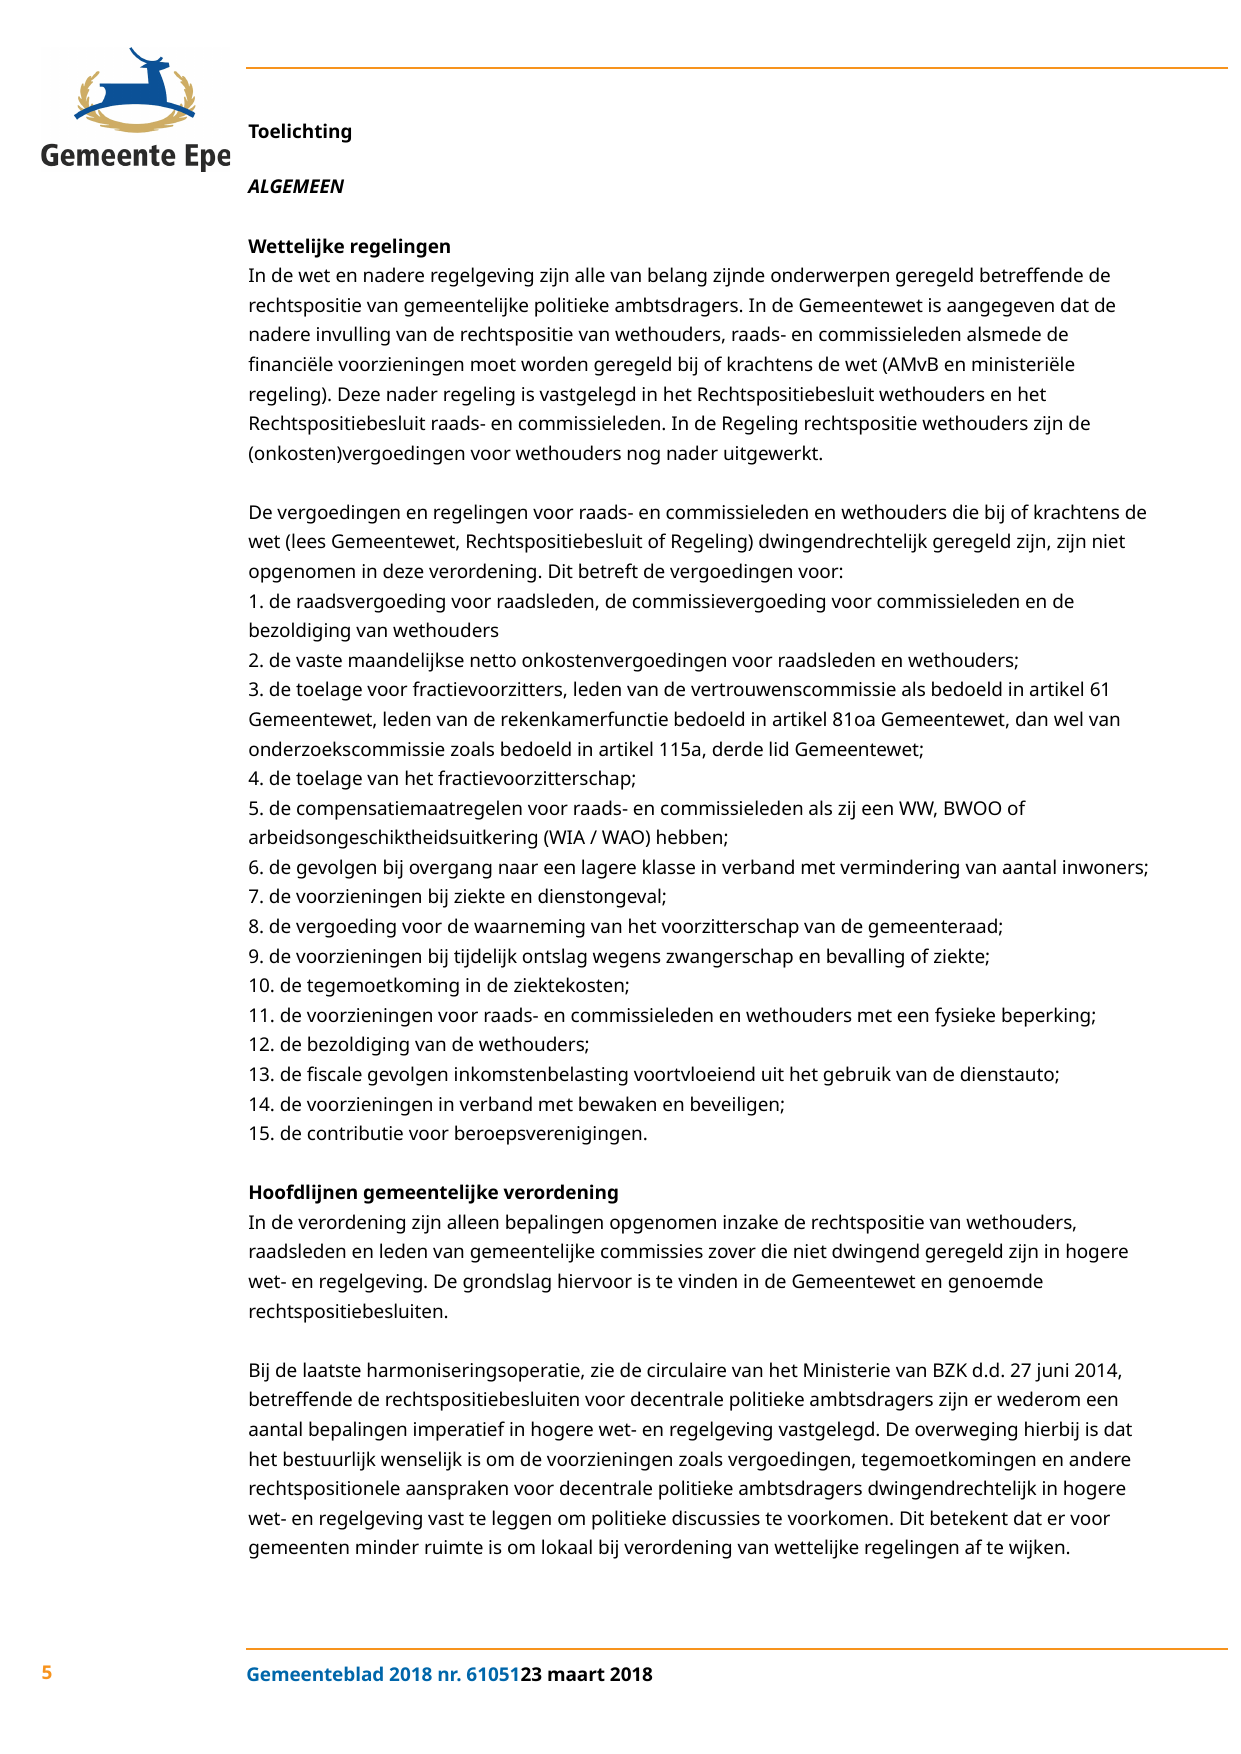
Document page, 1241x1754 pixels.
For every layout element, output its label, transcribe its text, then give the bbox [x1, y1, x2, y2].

text ALGEMEEN [248, 174, 1152, 199]
text 6. de gevolgen bij overgang naar een lagere klasse in verband met vermindering van aantal inwoners; [248, 854, 1152, 880]
text 7. de voorzieningen bij ziekte en dienstongeval; [248, 884, 1152, 909]
text 3. de toelage voor fractievoorzitters, leden van de vertrouwenscommissie als bedoeld in artikel 61 Gemeentewet, leden van de rekenkamerfunctie bedoeld in artikel 81oa Gemeentewet, dan wel van onderzoekscommissie zoals bedoeld in artikel 115a, derde lid Gemeentewet; [248, 677, 1152, 762]
text 8. de vergoeding voor de waarneming van het voorzitterschap van de gemeenteraad; [248, 913, 1152, 939]
text 14. de voorzieningen in verband met bewaken en beveiligen; [248, 1091, 1152, 1117]
text 5. de compensatiemaatregelen voor raads- en commissieleden als zij een WW, BWOO of arbeidsongeschiktheidsuitkering (WIA / WAO) hebben; [248, 795, 1152, 850]
text 15. de contributie voor beroepsverenigingen. [248, 1120, 1152, 1146]
text 4. de toelage van het fractievoorzitterschap; [248, 765, 1152, 791]
text Toelichting [248, 116, 1152, 144]
text 9. de voorzieningen bij tijdelijk ontslag wegens zwangerschap en bevalling of ziekte; [248, 943, 1152, 969]
text In de wet en nadere regelgeving zijn alle van belang zijnde onderwerpen geregeld betreffende de rechtspositie van gemeentelijke politieke ambtsdragers. In de Gemeentewet is aangegeven dat de nadere invulling van de rechtspositie van wethouders, raads- en commissieleden alsmede de financiële voorzieningen moet worden geregeld bij of krachtens de wet (AMvB en ministeriële regeling). Deze nader regeling is vastgelegd in het Rechtspositiebesluit wethouders en het Rechtspositiebesluit raads- en commissieleden. In de Regeling rechtspositie wethouders zijn de (onkosten)vergoedingen voor wethouders nog nader uitgewerkt. [248, 262, 1152, 466]
text 1. de raadsvergoeding voor raadsleden, de commissievergoeding voor commissieleden en de bezoldiging van wethouders [248, 588, 1152, 643]
text 10. de tegemoetkoming in de ziektekosten; [248, 972, 1152, 998]
text Hoofdlijnen gemeentelijke verordening [248, 1179, 1152, 1205]
text De vergoedingen en regelingen voor raads- en commissieleden en wethouders die bij of krachtens de wet (lees Gemeentewet, Rechtspositiebesluit of Regeling) dwingendrechtelijk geregeld zijn, zijn niet opgenomen in deze verordening. Dit betreft de vergoedingen voor: [248, 499, 1152, 584]
text 2. de vaste maandelijkse netto onkostenvergoedingen voor raadsleden en wethouders; [248, 647, 1152, 673]
text Wettelijke regelingen [248, 233, 1152, 259]
picture [41, 47, 231, 172]
text Bij de laatste harmoniseringsoperatie, zie de circulaire van het Ministerie van BZK d.d. 27 juni 2014, betreffende de rechtspositiebesluiten voor decentrale politieke ambtsdragers zijn er wederom een aantal bepalingen imperatief in hogere wet- en regelgeving vastgelegd. De overweging hierbij is dat het bestuurlijk wenselijk is om de voorzieningen zoals vergoedingen, tegemoetkomingen en andere rechtspositionele aanspraken voor decentrale politieke ambtsdragers dwingendrechtelijk in hogere wet- en regelgeving vast te leggen om politieke discussies te voorkomen. Dit betekent dat er voor gemeenten minder ruimte is om lokaal bij verordening van wettelijke regelingen af te wijken. [248, 1357, 1152, 1560]
text 11. de voorzieningen voor raads- en commissieleden en wethouders met een fysieke beperking; [248, 1002, 1152, 1028]
text 12. de bezoldiging van de wethouders; [248, 1032, 1152, 1057]
text In de verordening zijn alleen bepalingen opgenomen inzake de rechtspositie van wethouders, raadsleden en leden van gemeentelijke commissies zover die niet dwingend geregeld zijn in hogere wet- en regelgeving. De grondslag hiervoor is te vinden in de Gemeentewet en genoemde rechtspositiebesluiten. [248, 1209, 1152, 1324]
text 13. de fiscale gevolgen inkomstenbelasting voortvloeiend uit het gebruik van de dienstauto; [248, 1061, 1152, 1087]
